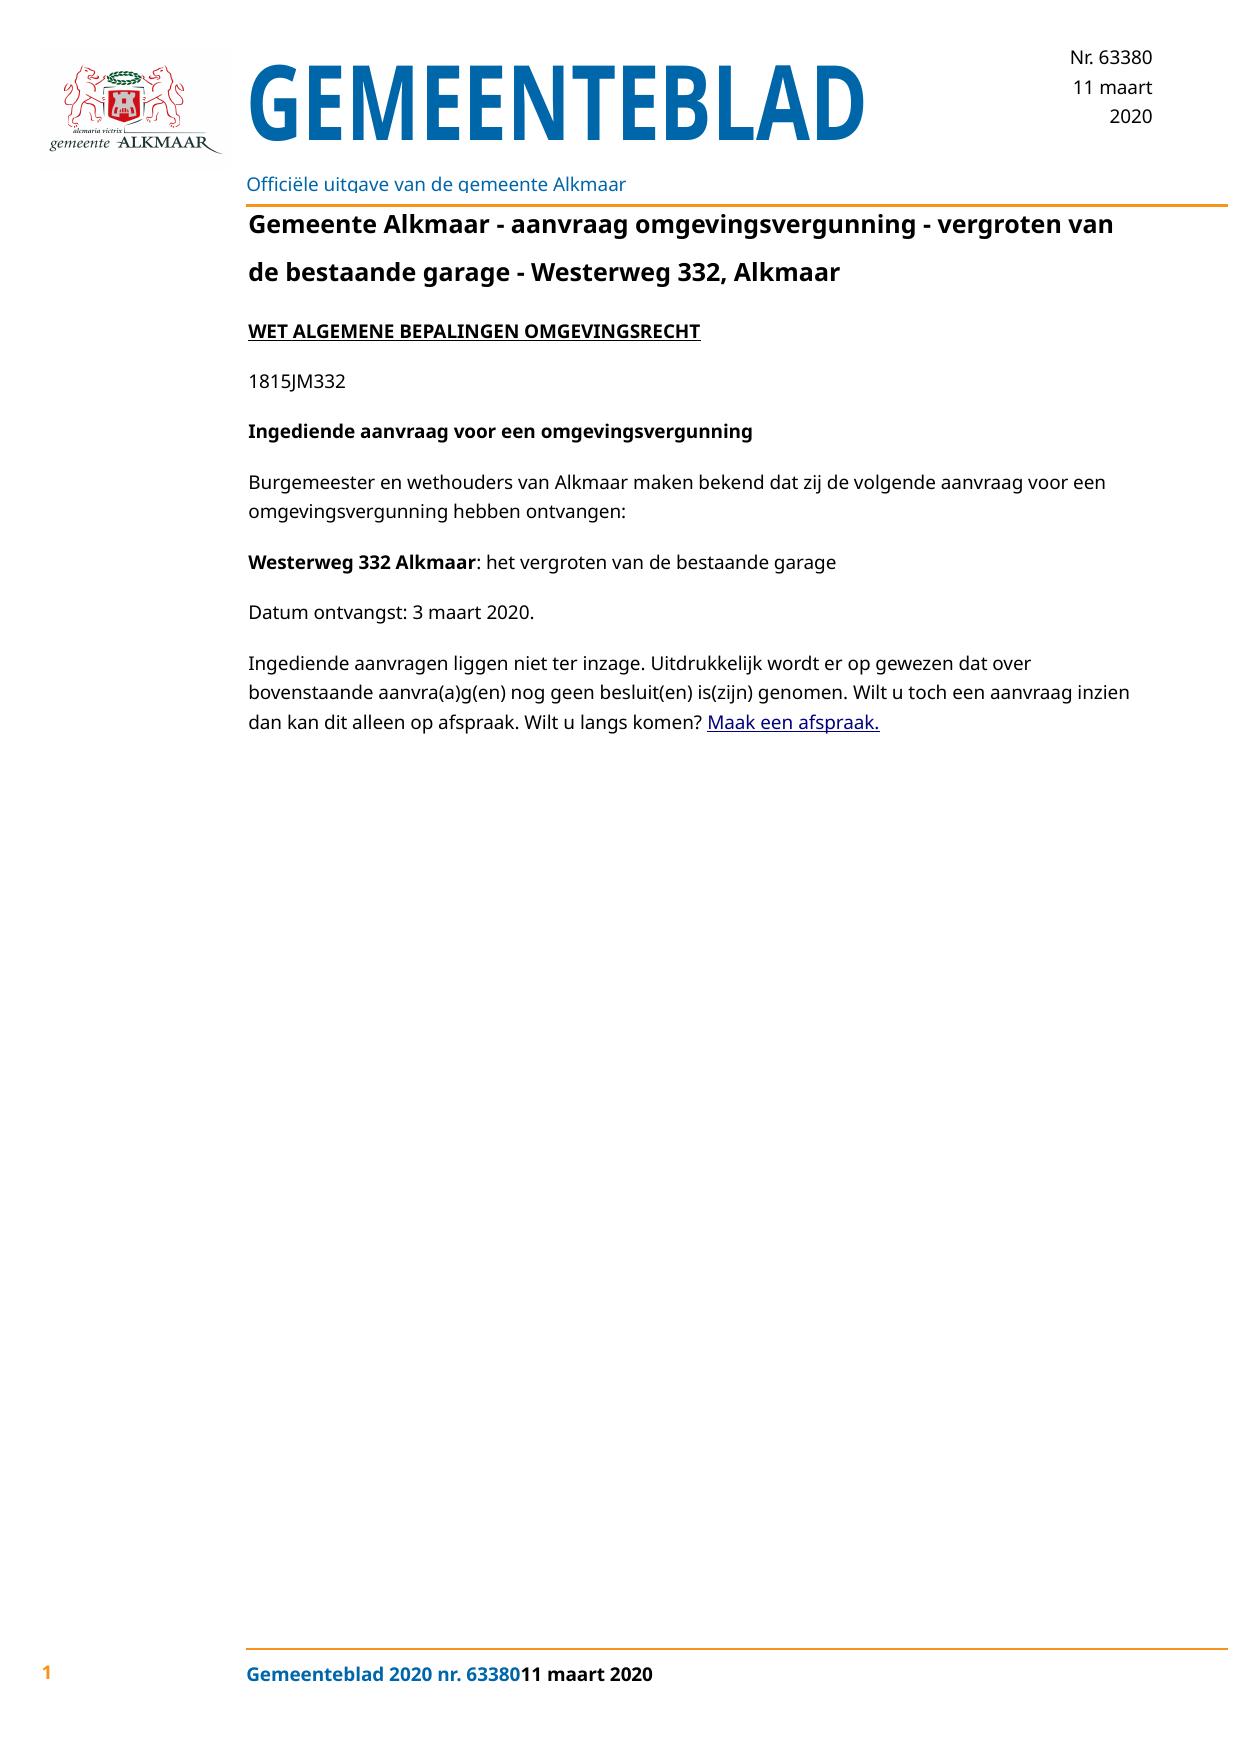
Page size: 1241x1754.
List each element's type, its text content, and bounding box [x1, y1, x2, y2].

text Ingediende aanvraag voor een omgevingsvergunning [248, 419, 1152, 444]
text Gemeente Alkmaar - aanvraag omgevingsvergunning - vergroten van de bestaande garage - Westerweg 332, Alkmaar [248, 207, 1152, 288]
text Westerweg 332 Alkmaar: het vergroten van de bestaande garage [248, 549, 1152, 575]
text Datum ontvangst: 3 maart 2020. [248, 599, 1152, 625]
text Burgemeester en wethouders van Alkmaar maken bekend dat zij de volgende aanvraag voor een omgevingsvergunning hebben ontvangen: [248, 469, 1152, 524]
text 1815JM332 [248, 368, 1152, 394]
text Ingediende aanvragen liggen niet ter inzage. Uitdrukkelijk wordt er op gewezen dat over bovenstaande aanvra(a)g(en) nog geen besluit(en) is(zijn) genomen. Wilt u toch een aanvraag inzien dan kan dit alleen op afspraak. Wilt u langs komen? Maak een afspraak. [248, 650, 1152, 735]
picture [41, 47, 231, 172]
text WET ALGEMENE BEPALINGEN OMGEVINGSRECHT [248, 318, 1152, 344]
